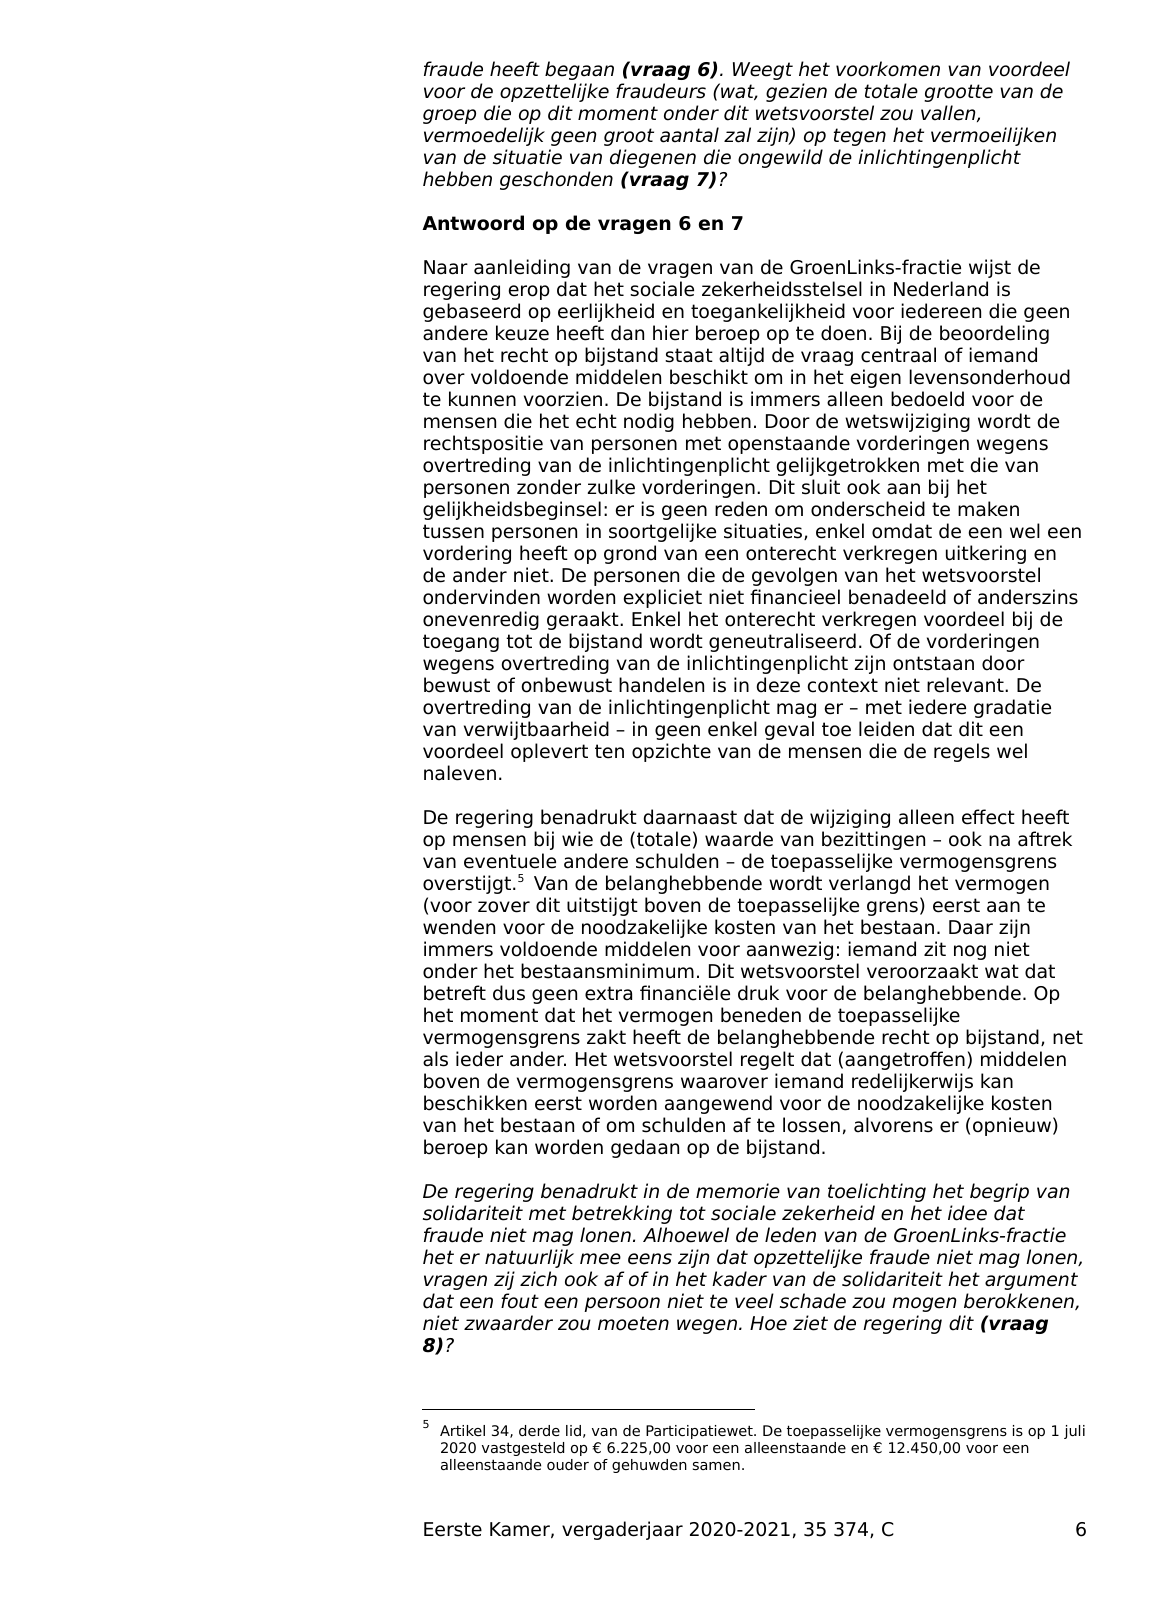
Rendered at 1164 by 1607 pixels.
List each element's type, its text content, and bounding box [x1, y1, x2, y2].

text De regering benadrukt daarnaast dat de wijziging alleen effect heeft op mensen bij wie de (totale) waarde van bezittingen – ook na aftrek van eventuele andere schulden – de toepasselijke vermogensgrens overstijgt. Van de belanghebbende wordt verlangd het vermogen (voor zover dit uitstijgt boven de toepasselijke grens) eerst aan te wenden voor de noodzakelijke kosten van het bestaan. Daar zijn immers voldoende middelen voor aanwezig: iemand zit nog niet onder het bestaansminimum. Dit wetsvoorstel veroorzaakt wat dat betreft dus geen extra financiële druk voor de belanghebbende. Op het moment dat het vermogen beneden de toepasselijke vermogensgrens zakt heeft de belanghebbende recht op bijstand, net als ieder ander. Het wetsvoorstel regelt dat (aangetroffen) middelen boven de vermogensgrens waarover iemand redelijkerwijs kan beschikken eerst worden aangewend voor de noodzakelijke kosten van het bestaan of om schulden af te lossen, alvorens er (opnieuw) beroep kan worden gedaan op de bijstand. [422, 807, 1087, 1159]
subtitle Antwoord op de vragen 6 en 7 [422, 213, 1087, 235]
text fraude heeft begaan (vraag 6). Weegt het voorkomen van voordeel voor de opzettelijke fraudeurs (wat, gezien de totale grootte van de groep die op dit moment onder dit wetsvoorstel zou vallen, vermoedelijk geen groot aantal zal zijn) op tegen het vermoeilijken van de situatie van diegenen die ongewild de inlichtingenplicht hebben geschonden (vraag 7)? [422, 59, 1087, 191]
text De regering benadrukt in de memorie van toelichting het begrip van solidariteit met betrekking tot sociale zekerheid en het idee dat fraude niet mag lonen. Alhoewel de leden van de GroenLinks-fractie het er natuurlijk mee eens zijn dat opzettelijke fraude niet mag lonen, vragen zij zich ook af of in het kader van de solidariteit het argument dat een fout een persoon niet te veel schade zou mogen berokkenen, niet zwaarder zou moeten wegen. Hoe ziet de regering dit (vraag 8)? [422, 1181, 1087, 1357]
text Naar aanleiding van de vragen van de GroenLinks-fractie wijst de regering erop dat het sociale zekerheidsstelsel in Nederland is gebaseerd op eerlijkheid en toegankelijkheid voor iedereen die geen andere keuze heeft dan hier beroep op te doen. Bij de beoordeling van het recht op bijstand staat altijd de vraag centraal of iemand over voldoende middelen beschikt om in het eigen levensonderhoud te kunnen voorzien. De bijstand is immers alleen bedoeld voor de mensen die het echt nodig hebben. Door de wetswijziging wordt de rechtspositie van personen met openstaande vorderingen wegens overtreding van de inlichtingenplicht gelijkgetrokken met die van personen zonder zulke vorderingen. Dit sluit ook aan bij het gelijkheidsbeginsel: er is geen reden om onderscheid te maken tussen personen in soortgelijke situaties, enkel omdat de een wel een vordering heeft op grond van een onterecht verkregen uitkering en de ander niet. De personen die de gevolgen van het wetsvoorstel ondervinden worden expliciet niet financieel benadeeld of anderszins onevenredig geraakt. Enkel het onterecht verkregen voordeel bij de toegang tot de bijstand wordt geneutraliseerd. Of de vorderingen wegens overtreding van de inlichtingenplicht zijn ontstaan door bewust of onbewust handelen is in deze context niet relevant. De overtreding van de inlichtingenplicht mag er – met iedere gradatie van verwijtbaarheid – in geen enkel geval toe leiden dat dit een voordeel oplevert ten opzichte van de mensen die de regels wel naleven. [422, 257, 1087, 785]
text Artikel 34, derde lid, van de Participatiewet. De toepasselijke vermogensgrens is op 1 juli 2020 vastgesteld op € 6.225,00 voor een alleenstaande en € 12.450,00 voor een alleenstaande ouder of gehuwden samen. [422, 1418, 1087, 1474]
